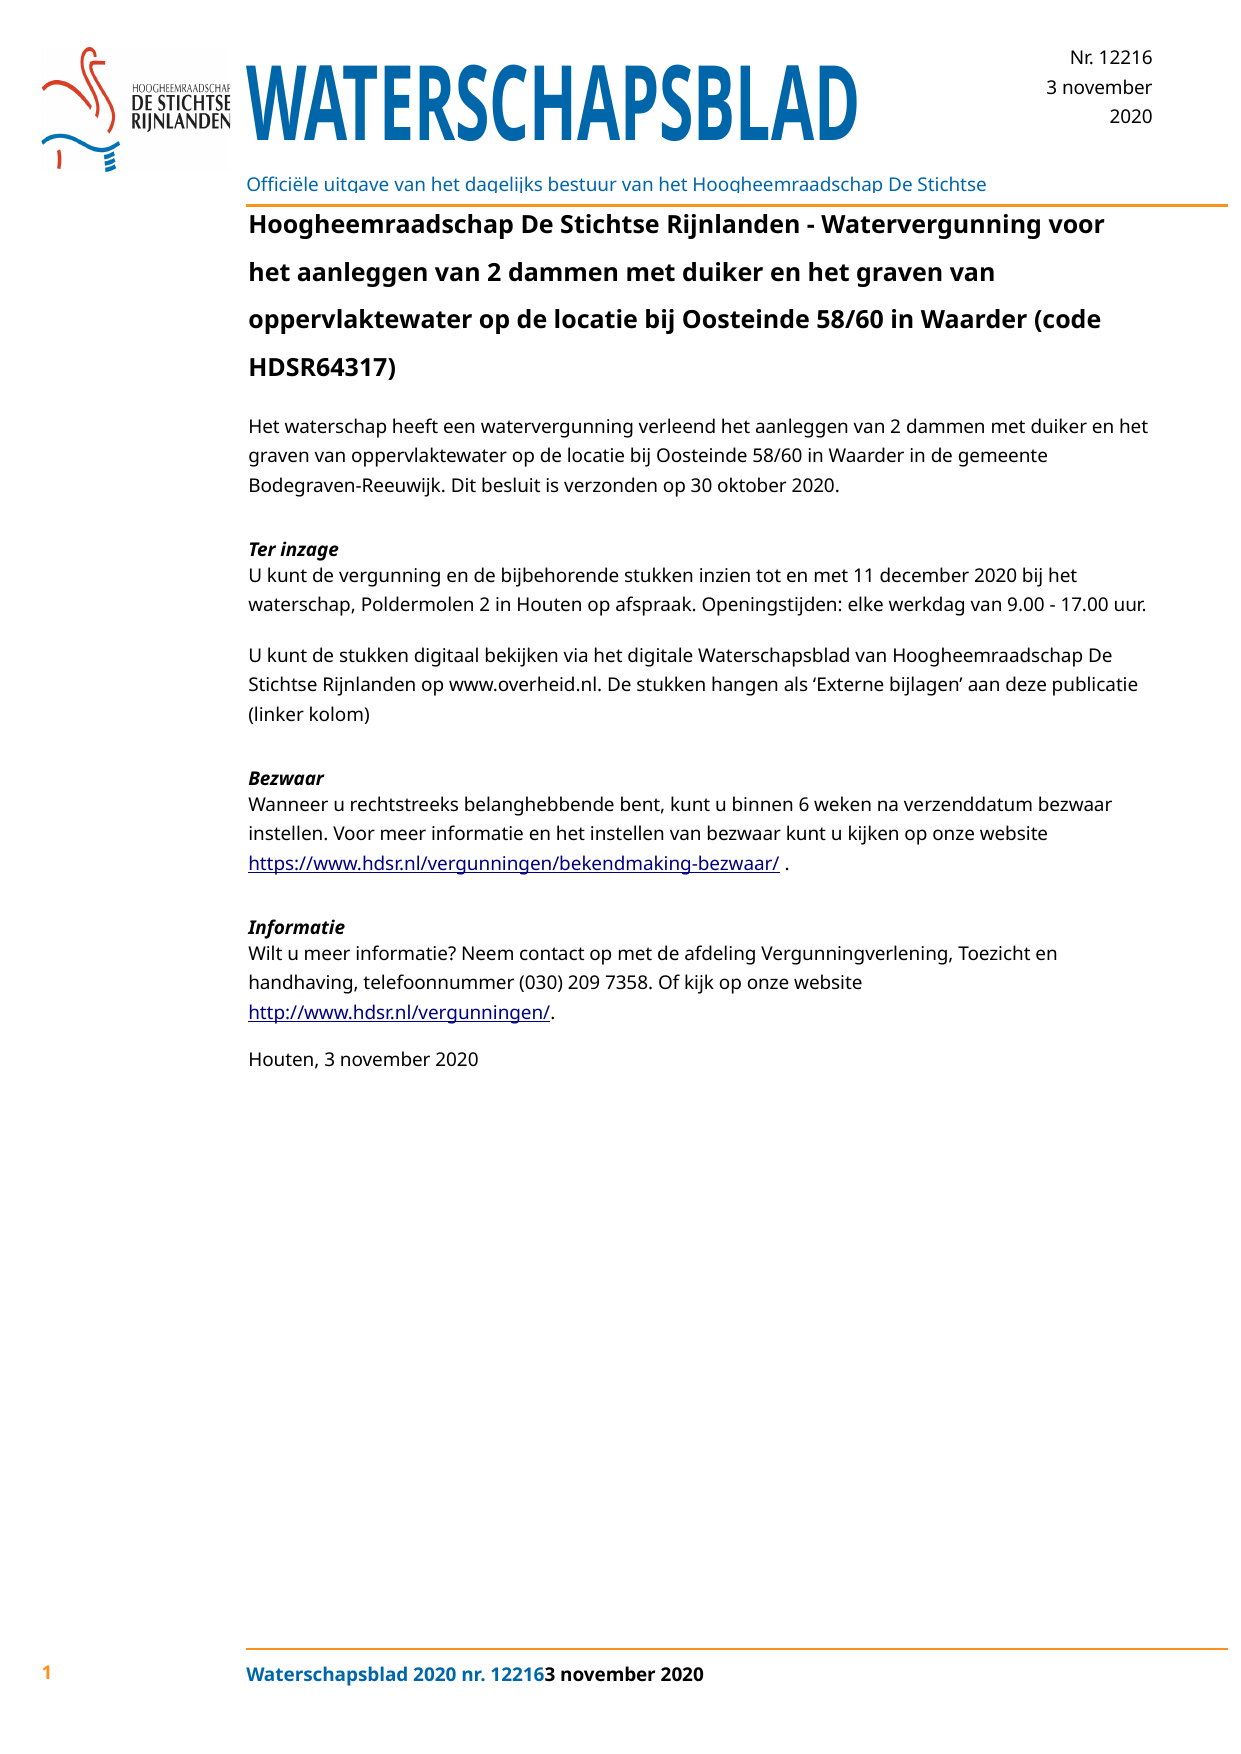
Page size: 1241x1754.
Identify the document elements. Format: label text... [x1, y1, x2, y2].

text Bezwaar [248, 765, 1152, 791]
text Informatie [248, 914, 1152, 940]
text U kunt de vergunning en de bijbehorende stukken inzien tot en met 11 december 2020 bij het waterschap, Poldermolen 2 in Houten op afspraak. Openingstijden: elke werkdag van 9.00 - 17.00 uur. [248, 562, 1152, 617]
text Hoogheemraadschap De Stichtse Rijnlanden - Watervergunning voor het aanleggen van 2 dammen met duiker en het graven van oppervlaktewater op de locatie bij Oosteinde 58/60 in Waarder (code HDSR64317) [248, 207, 1152, 384]
text Het waterschap heeft een watervergunning verleend het aanleggen van 2 dammen met duiker en het graven van oppervlaktewater op de locatie bij Oosteinde 58/60 in Waarder in de gemeente Bodegraven-Reeuwijk. Dit besluit is verzonden op 30 oktober 2020. [248, 413, 1152, 498]
picture [41, 47, 231, 172]
text Wilt u meer informatie? Neem contact op met de afdeling Vergunningverlening, Toezicht en handhaving, telefoonnummer (030) 209 7358. Of kijk op onze website http://www.hdsr.nl/vergunningen/. [248, 940, 1152, 1024]
text U kunt de stukken digitaal bekijken via het digitale Waterschapsblad van Hoogheemraadschap De Stichtse Rijnlanden op www.overheid.nl. De stukken hangen als ‘Externe bijlagen’ aan deze publicatie (linker kolom) [248, 642, 1152, 727]
text Ter inzage [248, 536, 1152, 562]
text Wanneer u rechtstreeks belanghebbende bent, kunt u binnen 6 weken na verzenddatum bezwaar instellen. Voor meer informatie en het instellen van bezwaar kunt u kijken op onze website https://www.hdsr.nl/vergunningen/bekendmaking-bezwaar/ . [248, 791, 1152, 876]
text Houten, 3 november 2020 [248, 1047, 1152, 1072]
